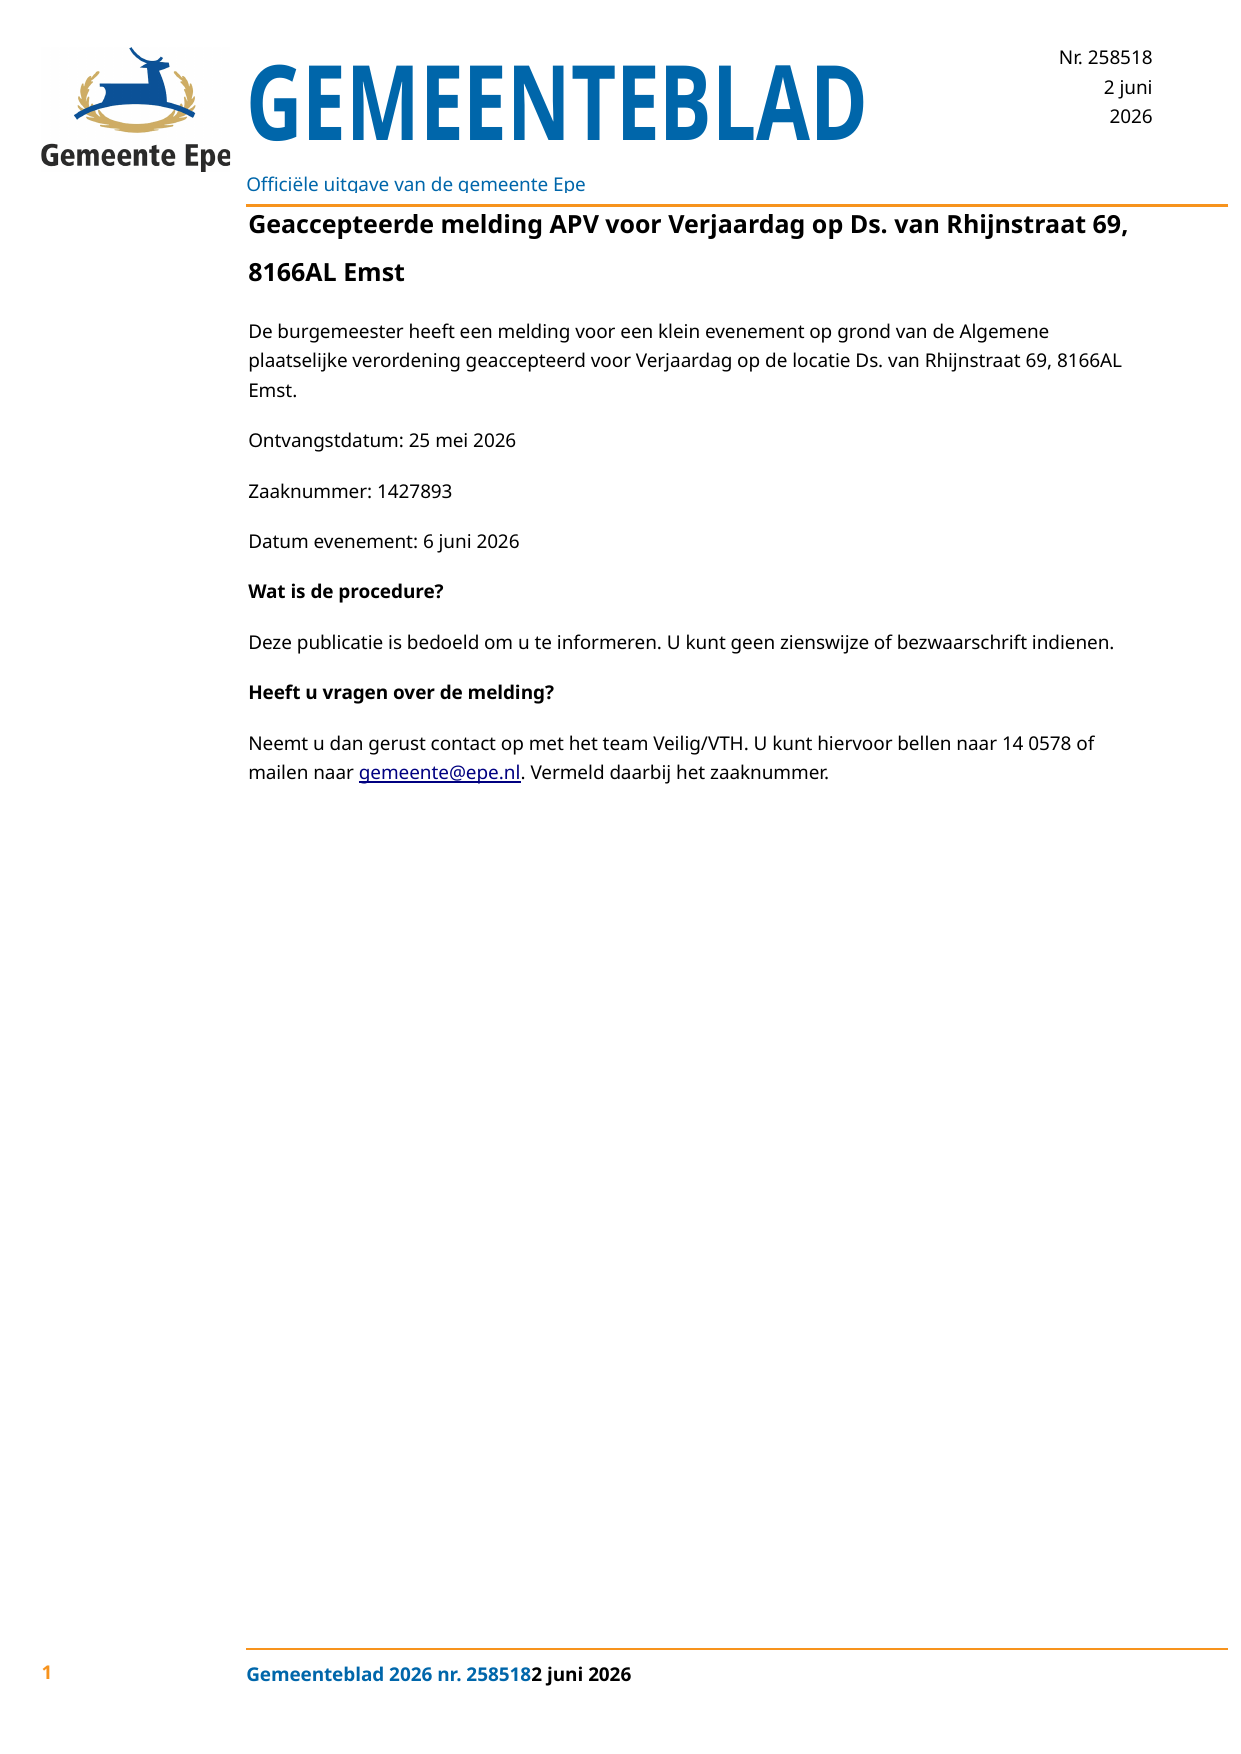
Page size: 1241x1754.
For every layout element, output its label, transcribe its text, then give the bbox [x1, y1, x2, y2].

picture [41, 47, 231, 172]
text Datum evenement: 6 juni 2026 [248, 528, 1152, 554]
text Heeft u vragen over de melding? [248, 679, 1152, 705]
text Geaccepteerde melding APV voor Verjaardag op Ds. van Rhijnstraat 69, 8166AL Emst [248, 207, 1152, 288]
text Ontvangstdatum: 25 mei 2026 [248, 427, 1152, 453]
text Neemt u dan gerust contact op met het team Veilig/VTH. U kunt hiervoor bellen naar 14 0578 of mailen naar gemeente@epe.nl. Vermeld daarbij het zaaknummer. [248, 730, 1152, 785]
text Zaaknummer: 1427893 [248, 478, 1152, 504]
text De burgemeester heeft een melding voor een klein evenement op grond van de Algemene plaatselijke verordening geaccepteerd voor Verjaardag op de locatie Ds. van Rhijnstraat 69, 8166AL Emst. [248, 318, 1152, 403]
text Deze publicatie is bedoeld om u te informeren. U kunt geen zienswijze of bezwaarschrift indienen. [248, 629, 1152, 655]
text Wat is de procedure? [248, 579, 1152, 604]
